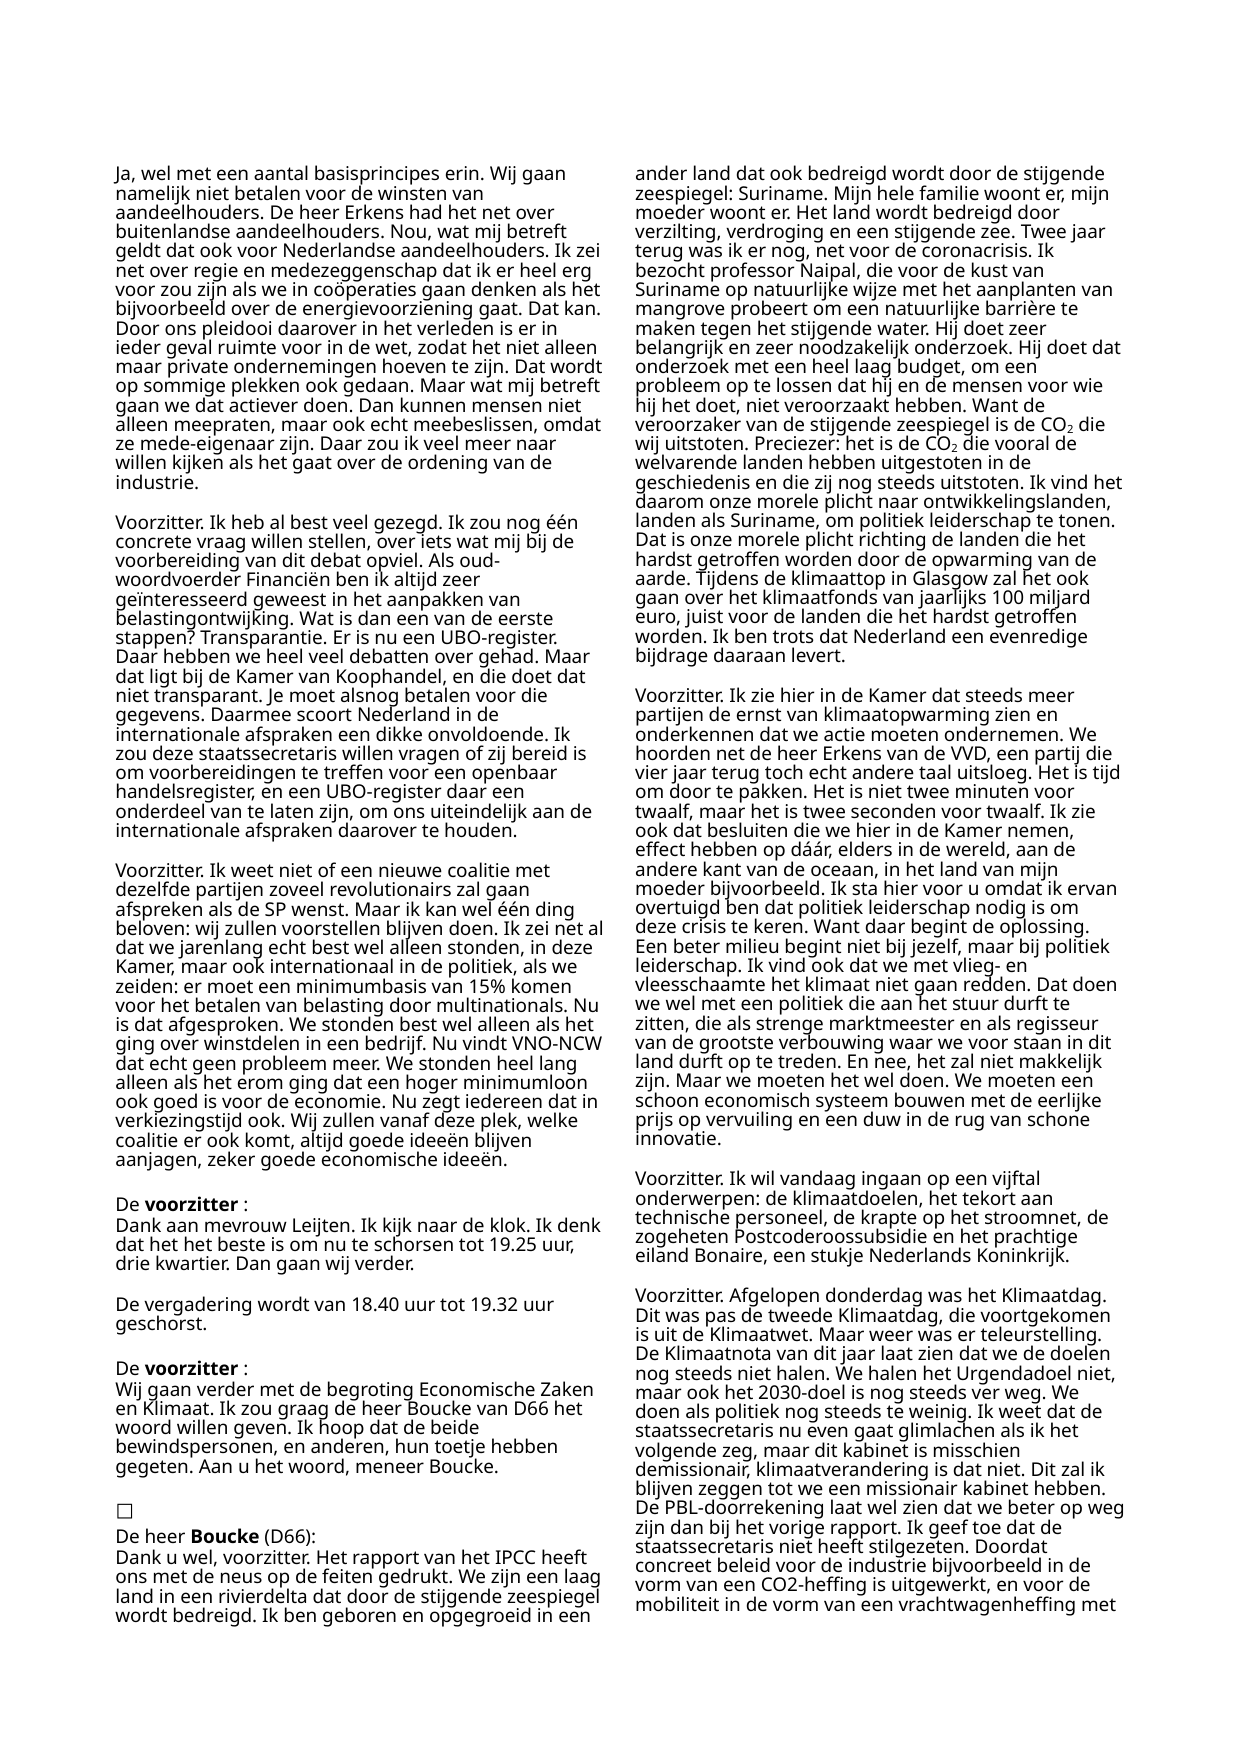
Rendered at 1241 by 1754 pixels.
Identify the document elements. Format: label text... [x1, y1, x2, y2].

text Voorzitter. Ik wil vandaag ingaan op een vijftal onderwerpen: de klimaatdoelen, het tekort aan technische personeel, de krapte op het stroomnet, de zogeheten Postcoderoossubsidie en het prachtige eiland Bonaire, een stukje Nederlands Koninkrijk. [635, 1170, 1125, 1267]
text Dank u wel, voorzitter. Het rapport van het IPCC heeft ons met de neus op de feiten gedrukt. We zijn een laag land in een rivierdelta dat door de stijgende zeespiegel wordt bedreigd. Ik ben geboren en opgegroeid in een [115, 1549, 605, 1626]
text Dank aan mevrouw Leijten. Ik kijk naar de klok. Ik denk dat het het beste is om nu te schorsen tot 19.25 uur, drie kwartier. Dan gaan wij verder. [115, 1217, 605, 1275]
text Voorzitter. Afgelopen donderdag was het Klimaatdag. Dit was pas de tweede Klimaatdag, die voortgekomen is uit de Klimaatwet. Maar weer was er teleurstelling. De Klimaatnota van dit jaar laat zien dat we de doelen nog steeds niet halen. We halen het Urgendadoel niet, maar ook het 2030-doel is nog steeds ver weg. We doen als politiek nog steeds te weinig. Ik weet dat de staatssecretaris nu even gaat glimlachen als ik het volgende zeg, maar dit kabinet is misschien demissionair, klimaatverandering is dat niet. Dit zal ik blijven zeggen tot we een missionair kabinet hebben. De PBL-doorrekening laat wel zien dat we beter op weg zijn dan bij het vorige rapport. Ik geef toe dat de staatssecretaris niet heeft stilgezeten. Doordat concreet beleid voor de industrie bijvoorbeeld in de vorm van een CO2-heffing is uitgewerkt, en voor de mobiliteit in de vorm van een vrachtwagenheffing met [635, 1287, 1125, 1615]
text De heer Boucke (D66): [115, 1523, 605, 1549]
text Voorzitter. Ik zie hier in de Kamer dat steeds meer partijen de ernst van klimaatopwarming zien en onderkennen dat we actie moeten ondernemen. We hoorden net de heer Erkens van de VVD, een partij die vier jaar terug toch echt andere taal uitsloeg. Het is tijd om door te pakken. Het is niet twee minuten voor twaalf, maar het is twee seconden voor twaalf. Ik zie ook dat besluiten die we hier in de Kamer nemen, effect hebben op dáár, elders in de wereld, aan de andere kant van de oceaan, in het land van mijn moeder bijvoorbeeld. Ik sta hier voor u omdat ik ervan overtuigd ben dat politiek leiderschap nodig is om deze crisis te keren. Want daar begint de oplossing. Een beter milieu begint niet bij jezelf, maar bij politiek leiderschap. Ik vind ook dat we met vlieg- en vleesschaamte het klimaat niet gaan redden. Dat doen we wel met een politiek die aan het stuur durft te zitten, die als strenge marktmeester en als regisseur van de grootste verbouwing waar we voor staan in dit land durft op te treden. En nee, het zal niet makkelijk zijn. Maar we moeten het wel doen. We moeten een schoon economisch systeem bouwen met de eerlijke prijs op vervuiling en een duw in de rug van schone innovatie. [635, 687, 1125, 1149]
text De voorzitter : [115, 1355, 605, 1381]
text Voorzitter. Ik heb al best veel gezegd. Ik zou nog één concrete vraag willen stellen, over iets wat mij bij de voorbereiding van dit debat opviel. Als oud-woordvoerder Financiën ben ik altijd zeer geïnteresseerd geweest in het aanpakken van belastingontwijking. Wat is dan een van de eerste stappen? Transparantie. Er is nu een UBO-register. Daar hebben we heel veel debatten over gehad. Maar dat ligt bij de Kamer van Koophandel, en die doet dat niet transparant. Je moet alsnog betalen voor die gegevens. Daarmee scoort Nederland in de internationale afspraken een dikke onvoldoende. Ik zou deze staatssecretaris willen vragen of zij bereid is om voorbereidingen te treffen voor een openbaar handelsregister, en een UBO-register daar een onderdeel van te laten zijn, om ons uiteindelijk aan de internationale afspraken daarover te houden. [115, 514, 605, 841]
text De voorzitter : [115, 1191, 605, 1217]
text Voorzitter. Ik weet niet of een nieuwe coalitie met dezelfde partijen zoveel revolutionairs zal gaan afspreken als de SP wenst. Maar ik kan wel één ding beloven: wij zullen voorstellen blijven doen. Ik zei net al dat we jarenlang echt best wel alleen stonden, in deze Kamer, maar ook internationaal in de politiek, als we zeiden: er moet een minimumbasis van 15% komen voor het betalen van belasting door multinationals. Nu is dat afgesproken. We stonden best wel alleen als het ging over winstdelen in een bedrijf. Nu vindt VNO-NCW dat echt geen probleem meer. We stonden heel lang alleen als het erom ging dat een hoger minimumloon ook goed is voor de economie. Nu zegt iedereen dat in verkiezingstijd ook. Wij zullen vanaf deze plek, welke coalitie er ook komt, altijd goede ideeën blijven aanjagen, zeker goede economische ideeën. [115, 862, 605, 1170]
text Wij gaan verder met de begroting Economische Zaken en Klimaat. Ik zou graag de heer Boucke van D66 het woord willen geven. Ik hoop dat de beide bewindspersonen, en anderen, hun toetje hebben gegeten. Aan u het woord, meneer Boucke. [115, 1381, 605, 1477]
text ander land dat ook bedreigd wordt door de stijgende zeespiegel: Suriname. Mijn hele familie woont er, mijn moeder woont er. Het land wordt bedreigd door verzilting, verdroging en een stijgende zee. Twee jaar terug was ik er nog, net voor de coronacrisis. Ik bezocht professor Naipal, die voor de kust van Suriname op natuurlijke wijze met het aanplanten van mangrove probeert om een natuurlijke barrière te maken tegen het stijgende water. Hij doet zeer belangrijk en zeer noodzakelijk onderzoek. Hij doet dat onderzoek met een heel laag budget, om een probleem op te lossen dat hij en de mensen voor wie hij het doet, niet veroorzaakt hebben. Want de veroorzaker van de stijgende zeespiegel is de CO2 die wij uitstoten. Preciezer: het is de CO2 die vooral de welvarende landen hebben uitgestoten in de geschiedenis en die zij nog steeds uitstoten. Ik vind het daarom onze morele plicht naar ontwikkelingslanden, landen als Suriname, om politiek leiderschap te tonen. Dat is onze morele plicht richting de landen die het hardst getroffen worden door de opwarming van de aarde. Tijdens de klimaattop in Glasgow zal het ook gaan over het klimaatfonds van jaarlijks 100 miljard euro, juist voor de landen die het hardst getroffen worden. Ik ben trots dat Nederland een evenredige bijdrage daaraan levert. [635, 165, 1125, 666]
text De vergadering wordt van 18.40 uur tot 19.32 uur geschorst. [115, 1296, 605, 1334]
text Ja, wel met een aantal basisprincipes erin. Wij gaan namelijk niet betalen voor de winsten van aandeelhouders. De heer Erkens had het net over buitenlandse aandeelhouders. Nou, wat mij betreft geldt dat ook voor Nederlandse aandeelhouders. Ik zei net over regie en medezeggenschap dat ik er heel erg voor zou zijn als we in coöperaties gaan denken als het bijvoorbeeld over de energievoorziening gaat. Dat kan. Door ons pleidooi daarover in het verleden is er in ieder geval ruimte voor in de wet, zodat het niet alleen maar private ondernemingen hoeven te zijn. Dat wordt op sommige plekken ook gedaan. Maar wat mij betreft gaan we dat actiever doen. Dan kunnen mensen niet alleen meepraten, maar ook echt meebeslissen, omdat ze mede-eigenaar zijn. Daar zou ik veel meer naar willen kijken als het gaat over de ordening van de industrie. [115, 165, 605, 493]
text ⬜ [115, 1498, 605, 1523]
